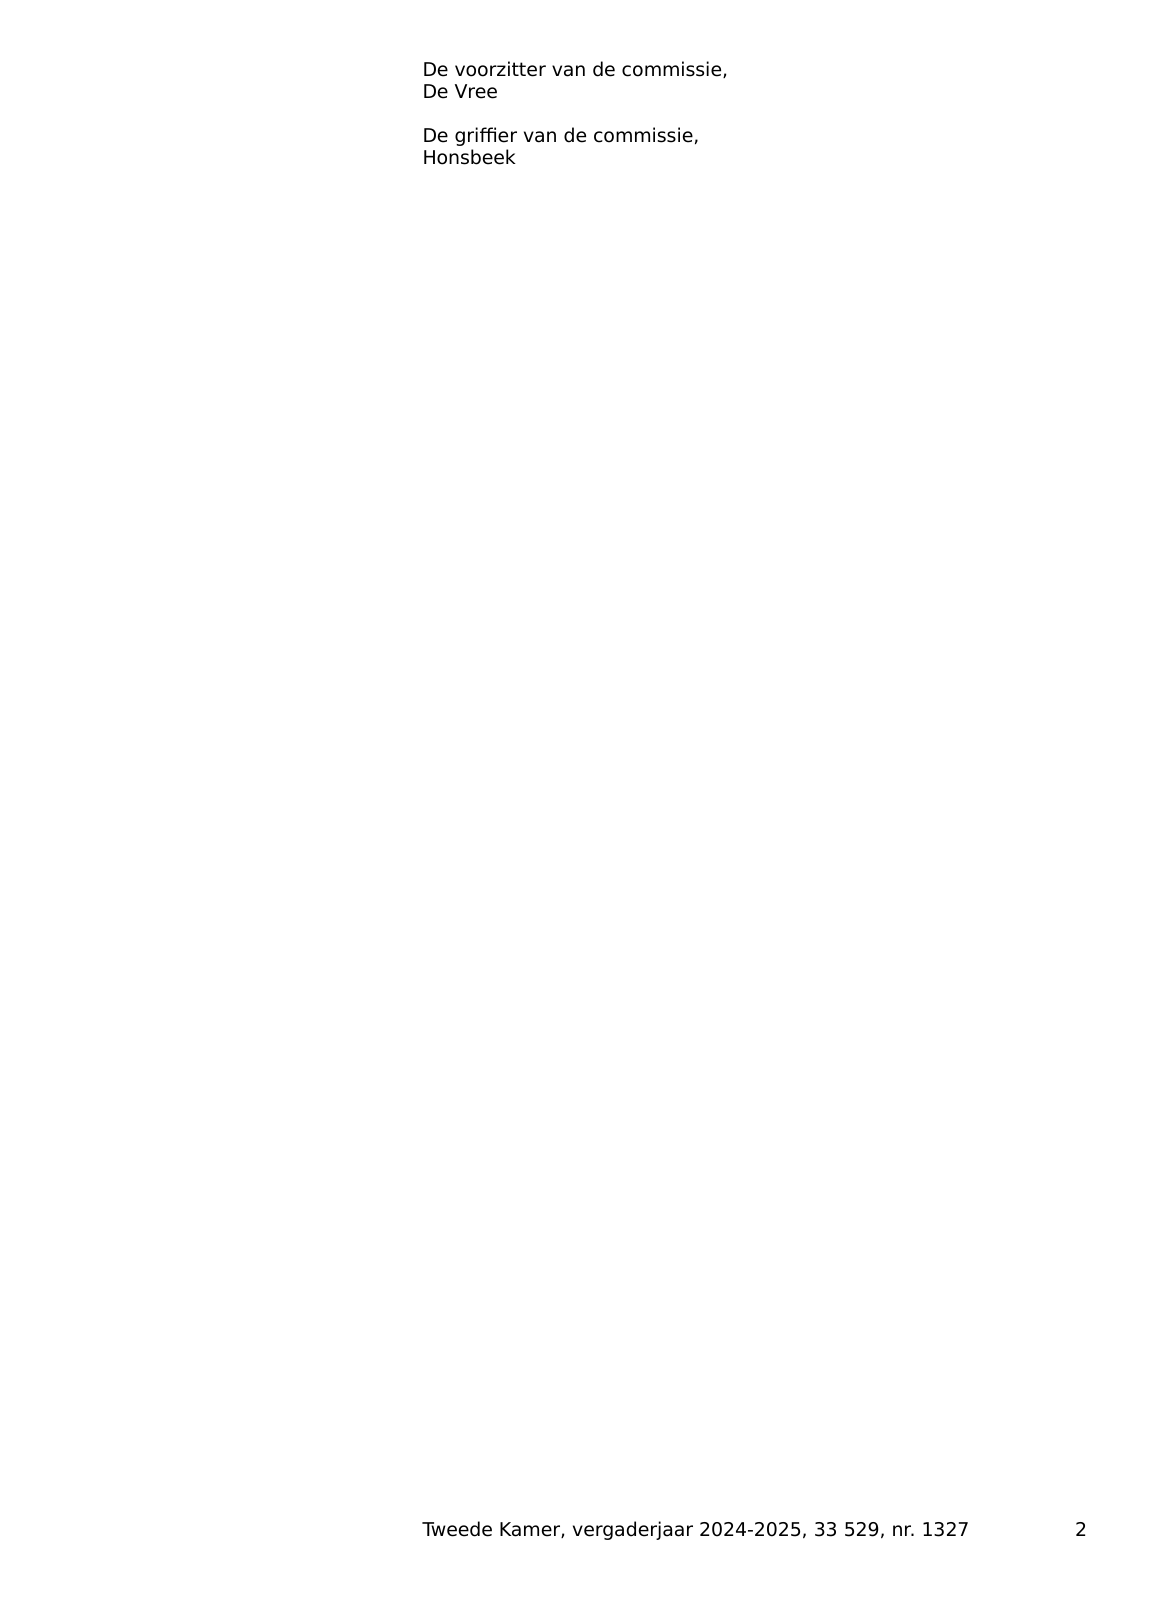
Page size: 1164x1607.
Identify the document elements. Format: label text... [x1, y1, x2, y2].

text De voorzitter van de commissie, De Vree [422, 59, 1087, 103]
text De griffier van de commissie, Honsbeek [422, 125, 1087, 169]
